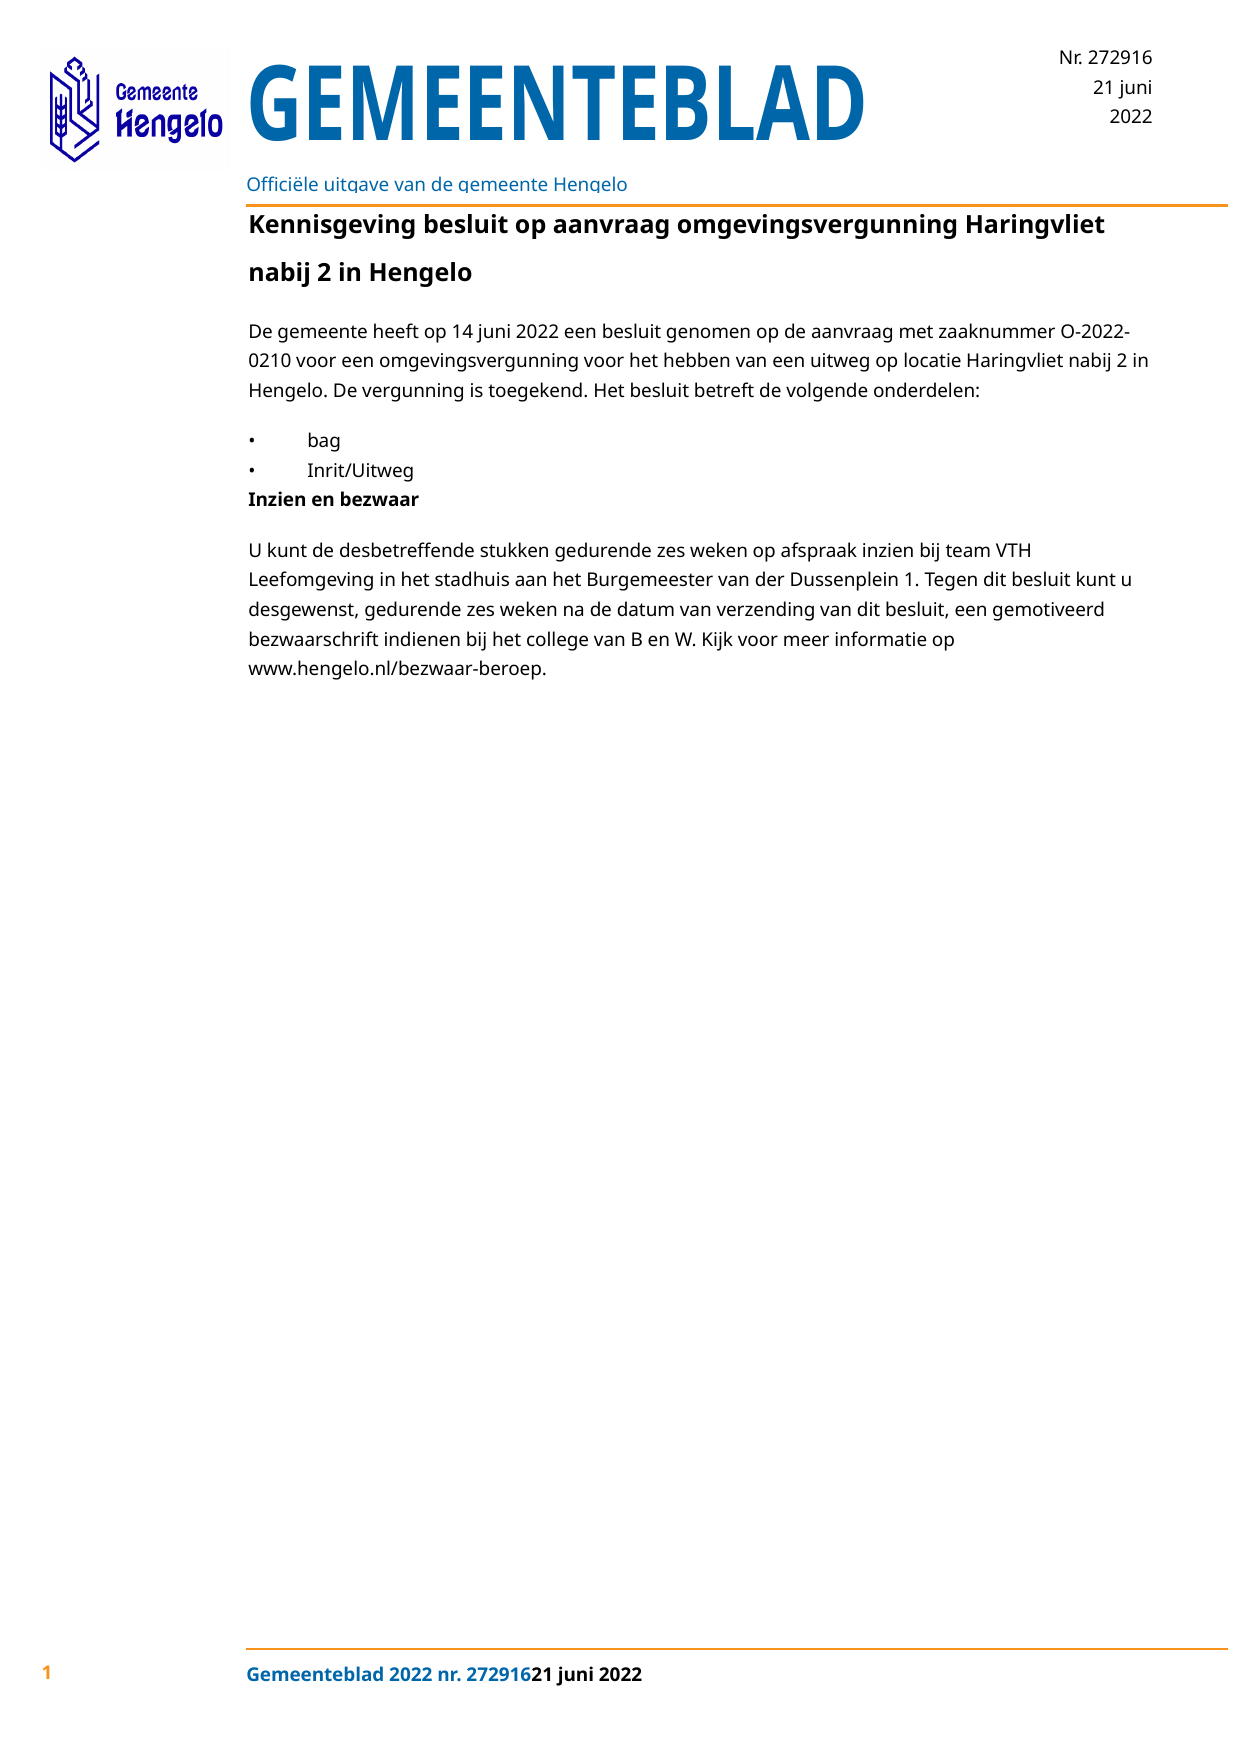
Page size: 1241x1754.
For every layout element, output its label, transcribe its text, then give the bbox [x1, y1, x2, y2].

text Kennisgeving besluit op aanvraag omgevingsvergunning Haringvliet nabij 2 in Hengelo [248, 207, 1152, 288]
list bag [248, 427, 1152, 453]
picture [41, 47, 231, 172]
text U kunt de desbetreffende stukken gedurende zes weken op afspraak inzien bij team VTH Leefomgeving in het stadhuis aan het Burgemeester van der Dussenplein 1. Tegen dit besluit kunt u desgewenst, gedurende zes weken na de datum van verzending van dit besluit, een gemotiveerd bezwaarschrift indienen bij het college van B en W. Kijk voor meer informatie op www.hengelo.nl/bezwaar-beroep. [248, 537, 1152, 681]
list Inrit/Uitweg [248, 457, 1152, 483]
text Inzien en bezwaar [248, 487, 1152, 512]
text De gemeente heeft op 14 juni 2022 een besluit genomen op de aanvraag met zaaknummer O-2022-0210 voor een omgevingsvergunning voor het hebben van een uitweg op locatie Haringvliet nabij 2 in Hengelo. De vergunning is toegekend. Het besluit betreft de volgende onderdelen: [248, 318, 1152, 403]
